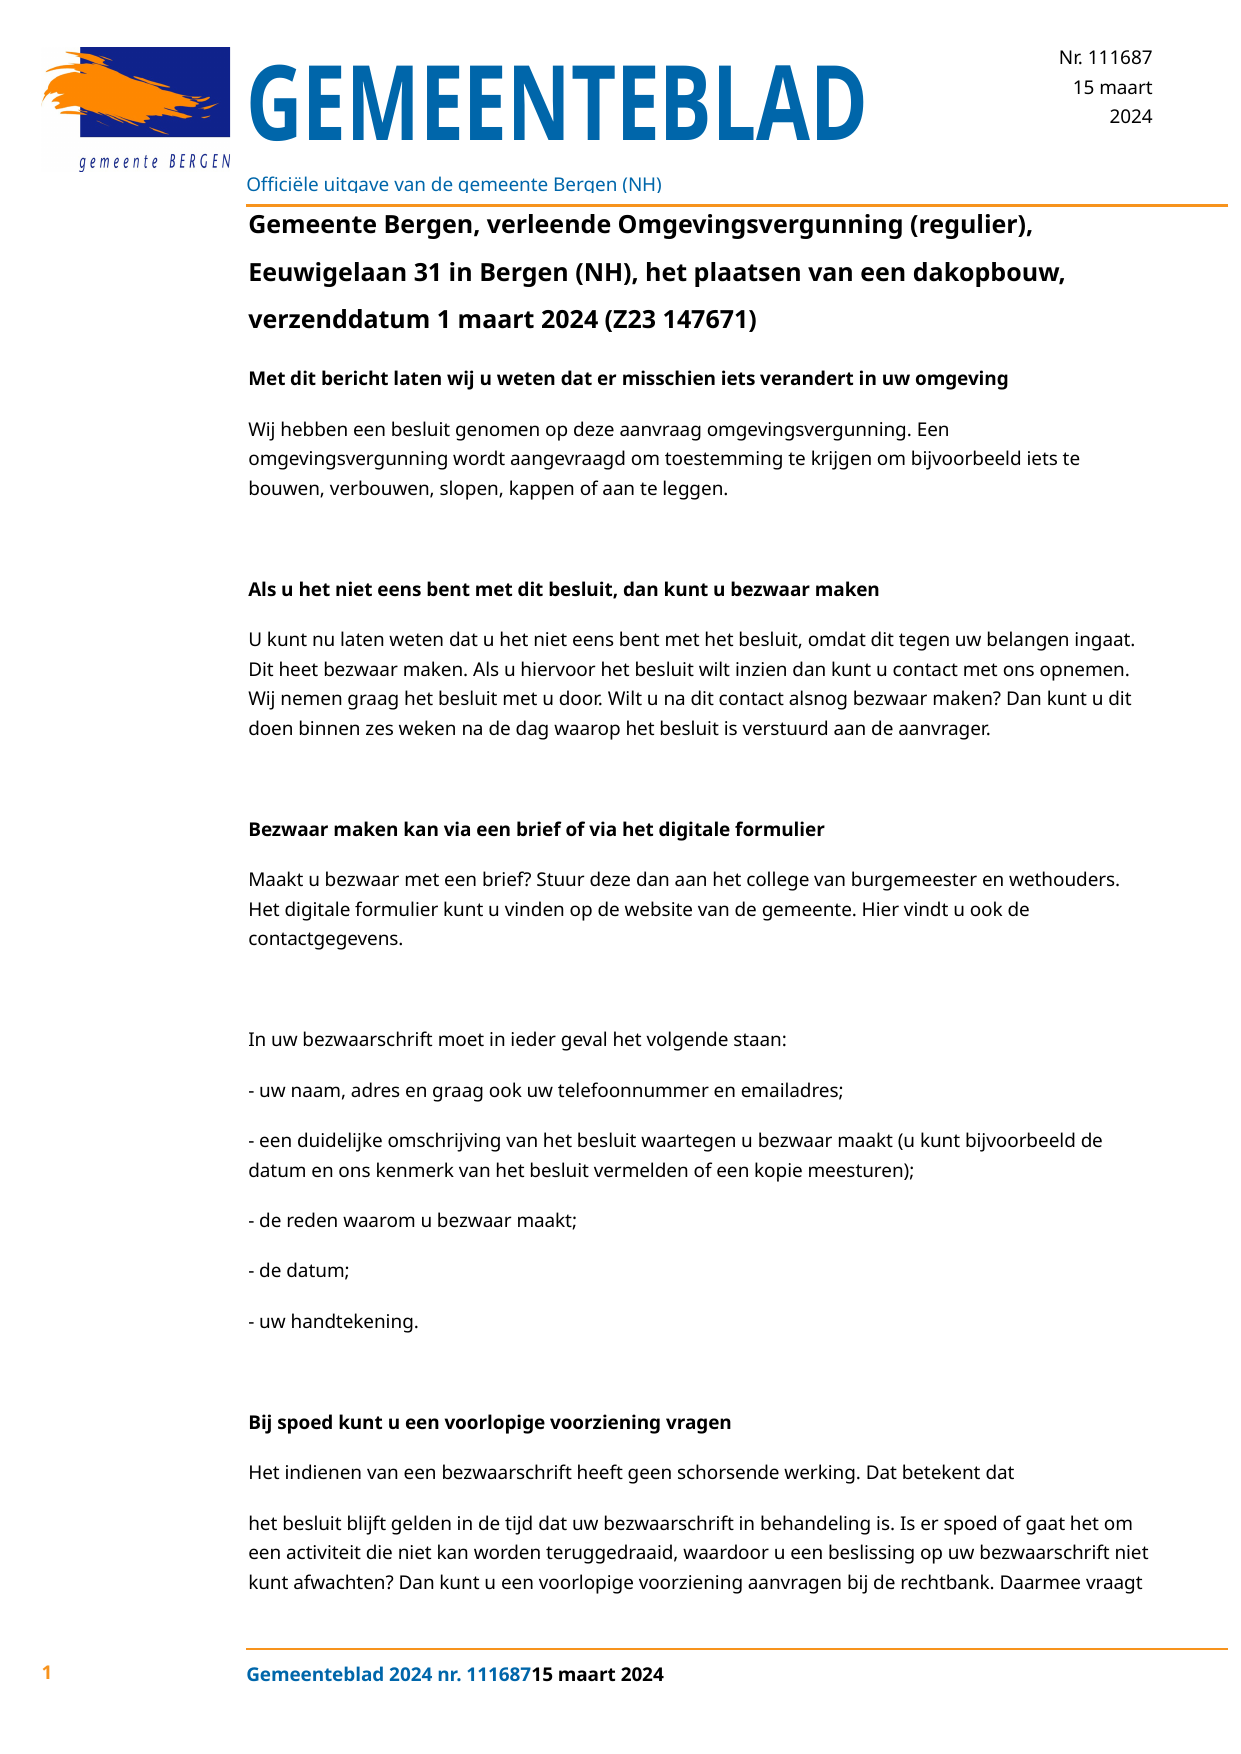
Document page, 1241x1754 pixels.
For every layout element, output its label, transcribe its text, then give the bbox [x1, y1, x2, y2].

text - uw naam, adres en graag ook uw telefoonnummer en emailadres; [248, 1077, 1152, 1102]
text - uw handtekening. [248, 1308, 1152, 1334]
text - de reden waarom u bezwaar maakt; [248, 1207, 1152, 1233]
text Met dit bericht laten wij u weten dat er misschien iets verandert in uw omgeving [248, 366, 1152, 391]
text - een duidelijke omschrijving van het besluit waartegen u bezwaar maakt (u kunt bijvoorbeeld de datum en ons kenmerk van het besluit vermelden of een kopie meesturen); [248, 1127, 1152, 1182]
text Bij spoed kunt u een voorlopige voorziening vragen [248, 1409, 1152, 1434]
text Als u het niet eens bent met dit besluit, dan kunt u bezwaar maken [248, 576, 1152, 602]
text Wij hebben een besluit genomen op deze aanvraag omgevingsvergunning. Een omgevingsvergunning wordt aangevraagd om toestemming te krijgen om bijvoorbeeld iets te bouwen, verbouwen, slopen, kappen of aan te leggen. [248, 416, 1152, 501]
text Het indienen van een bezwaarschrift heeft geen schorsende werking. Dat betekent dat [248, 1459, 1152, 1485]
text Maakt u bezwaar met een brief? Stuur deze dan aan het college van burgemeester en wethouders. Het digitale formulier kunt u vinden op de website van de gemeente. Hier vindt u ook de contactgegevens. [248, 866, 1152, 951]
text - de datum; [248, 1258, 1152, 1283]
picture [41, 47, 231, 172]
text U kunt nu laten weten dat u het niet eens bent met het besluit, omdat dit tegen uw belangen ingaat. Dit heet bezwaar maken. Als u hiervoor het besluit wilt inzien dan kunt u contact met ons opnemen. Wij nemen graag het besluit met u door. Wilt u na dit contact alsnog bezwaar maken? Dan kunt u dit doen binnen zes weken na de dag waarop het besluit is verstuurd aan de aanvrager. [248, 626, 1152, 741]
text het besluit blijft gelden in de tijd dat uw bezwaarschrift in behandeling is. Is er spoed of gaat het om een activiteit die niet kan worden teruggedraaid, waardoor u een beslissing op uw bezwaarschrift niet kunt afwachten? Dan kunt u een voorlopige voorziening aanvragen bij de rechtbank. Daarmee vraagt [248, 1510, 1152, 1594]
text Bezwaar maken kan via een brief of via het digitale formulier [248, 816, 1152, 842]
text Gemeente Bergen, verleende Omgevingsvergunning (regulier), Eeuwigelaan 31 in Bergen (NH), het plaatsen van een dakopbouw, verzenddatum 1 maart 2024 (Z23 147671) [248, 207, 1152, 336]
text In uw bezwaarschrift moet in ieder geval het volgende staan: [248, 1026, 1152, 1052]
